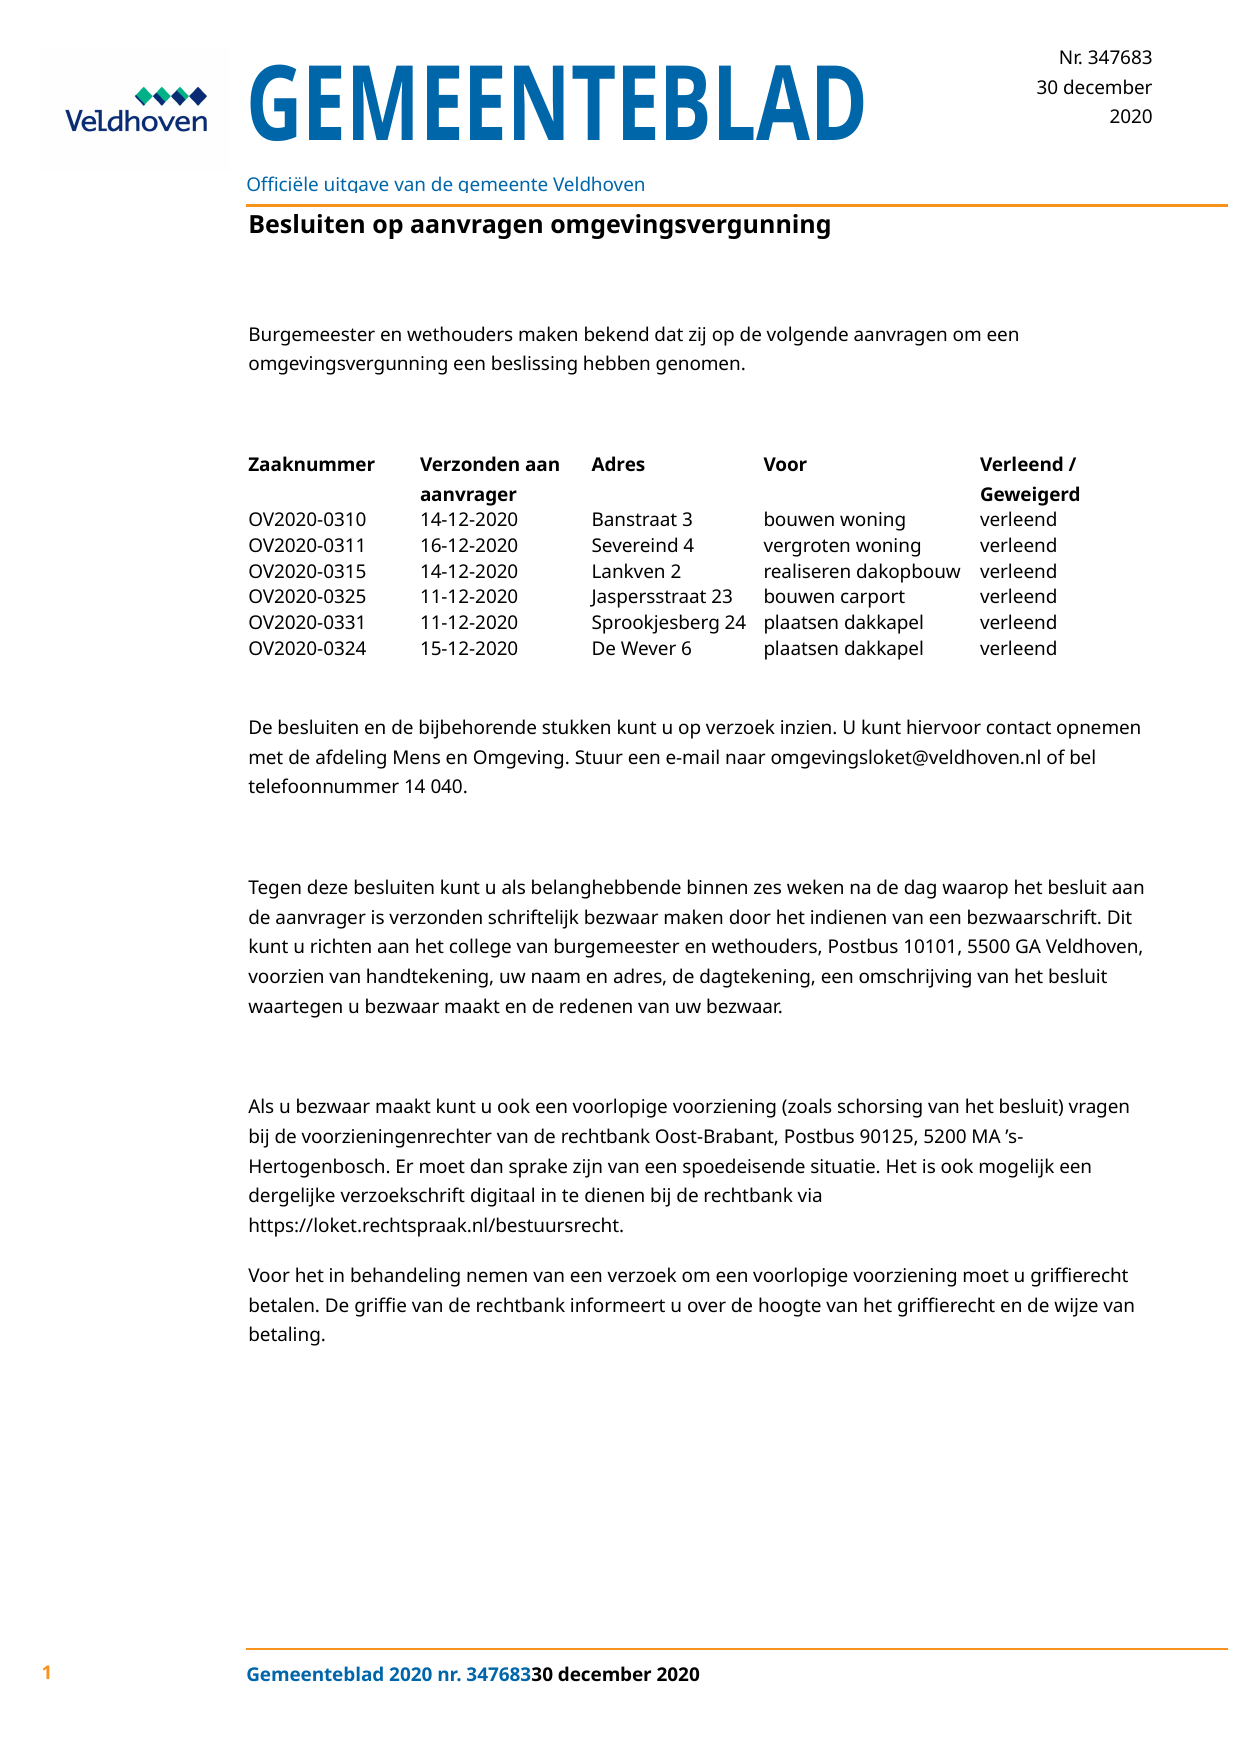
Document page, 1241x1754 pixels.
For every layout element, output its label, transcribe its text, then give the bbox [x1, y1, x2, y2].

table_cell verleend [980, 635, 1152, 661]
table_cell 16-12-2020 [420, 532, 591, 558]
table_header Voor [763, 451, 980, 507]
text Als u bezwaar maakt kunt u ook een voorlopige voorziening (zoals schorsing van het besluit) vragen bij de voorzieningenrechter van de rechtbank Oost-Brabant, Postbus 90125, 5200 MA ’s-Hertogenbosch. Er moet dan sprake zijn van een spoedeisende situatie. Het is ook mogelijk een dergelijke verzoekschrift digitaal in te dienen bij de rechtbank via https://loket.rechtspraak.nl/bestuursrecht. [248, 1094, 1152, 1238]
table_cell 15-12-2020 [420, 635, 591, 661]
text Tegen deze besluiten kunt u als belanghebbende binnen zes weken na de dag waarop het besluit aan de aanvrager is verzonden schriftelijk bezwaar maken door het indienen van een bezwaarschrift. Dit kunt u richten aan het college van burgemeester en wethouders, Postbus 10101, 5500 GA Veldhoven, voorzien van handtekening, uw naam en adres, de dagtekening, een omschrijving van het besluit waartegen u bezwaar maakt en de redenen van uw bezwaar. [248, 874, 1152, 1019]
table_cell Sprookjesberg 24 [591, 610, 763, 635]
picture [41, 47, 231, 172]
table_cell 14-12-2020 [420, 558, 591, 584]
table_cell OV2020-0310 [248, 507, 420, 532]
table_cell OV2020-0331 [248, 610, 420, 635]
table_cell 11-12-2020 [420, 610, 591, 635]
table_cell plaatsen dakkapel [763, 635, 980, 661]
table_cell plaatsen dakkapel [763, 610, 980, 635]
table_cell verleend [980, 610, 1152, 635]
text Voor het in behandeling nemen van een verzoek om een voorlopige voorziening moet u griffierecht betalen. De griffie van de rechtbank informeert u over de hoogte van het griffierecht en de wijze van betaling. [248, 1262, 1152, 1347]
table_cell De Wever 6 [591, 635, 763, 661]
text De besluiten en de bijbehorende stukken kunt u op verzoek inzien. U kunt hiervoor contact opnemen met de afdeling Mens en Omgeving. Stuur een e-mail naar omgevingsloket@veldhoven.nl of bel telefoonnummer 14 040. [248, 714, 1152, 799]
table_cell 11-12-2020 [420, 584, 591, 609]
table_header Adres [591, 451, 763, 507]
table_header Verzonden aan aanvrager [420, 451, 591, 507]
table_cell bouwen woning [763, 507, 980, 532]
table_cell Severeind 4 [591, 532, 763, 558]
table_cell 14-12-2020 [420, 507, 591, 532]
table_cell OV2020-0315 [248, 558, 420, 584]
table_cell Banstraat 3 [591, 507, 763, 532]
table_cell verleend [980, 507, 1152, 532]
table_header Verleend / Geweigerd [980, 451, 1152, 507]
table_cell vergroten woning [763, 532, 980, 558]
table_cell realiseren dakopbouw [763, 558, 980, 584]
table_cell Jaspersstraat 23 [591, 584, 763, 609]
table_cell bouwen carport [763, 584, 980, 609]
table_cell OV2020-0325 [248, 584, 420, 609]
table_cell verleend [980, 558, 1152, 584]
table_header Zaaknummer [248, 451, 420, 507]
table_cell Lankven 2 [591, 558, 763, 584]
table_cell OV2020-0311 [248, 532, 420, 558]
table_cell verleend [980, 584, 1152, 609]
text Burgemeester en wethouders maken bekend dat zij op de volgende aanvragen om een omgevingsvergunning een beslissing hebben genomen. [248, 321, 1152, 376]
text Besluiten op aanvragen omgevingsvergunning [248, 207, 1152, 241]
table_cell OV2020-0324 [248, 635, 420, 661]
table_cell verleend [980, 532, 1152, 558]
